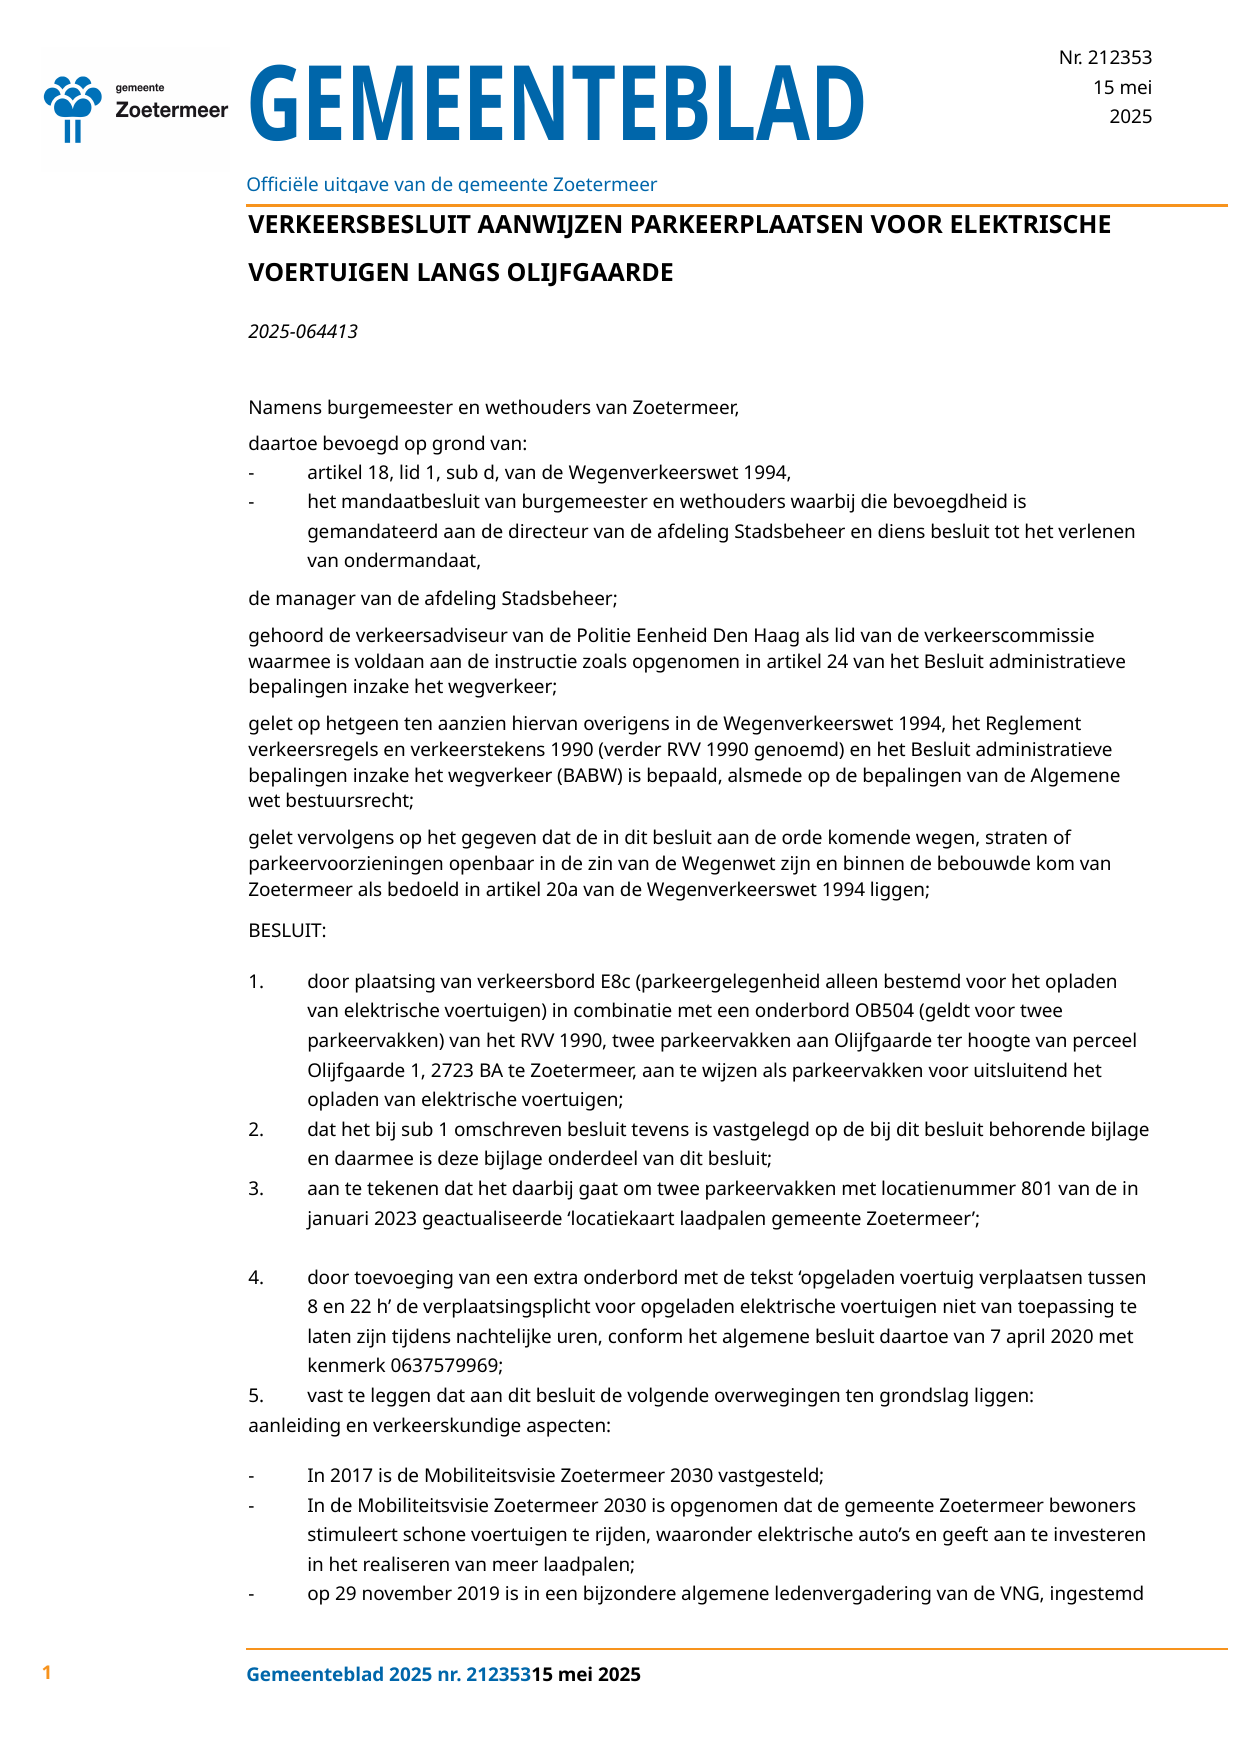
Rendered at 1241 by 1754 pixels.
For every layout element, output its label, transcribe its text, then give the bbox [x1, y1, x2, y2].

list artikel 18, lid 1, sub d, van de Wegenverkeerswet 1994, [248, 459, 1152, 485]
text gelet op hetgeen ten aanzien hiervan overigens in de Wegenverkeerswet 1994, het Reglement verkeersregels en verkeerstekens 1990 (verder RVV 1990 genoemd) en het Besluit administratieve bepalingen inzake het wegverkeer (BABW) is bepaald, alsmede op de bepalingen van de Algemene wet bestuursrecht; [248, 710, 1152, 813]
text gelet vervolgens op het gegeven dat de in dit besluit aan de orde komende wegen, straten of parkeervoorzieningen openbaar in de zin van de Wegenwet zijn en binnen de bebouwde kom van Zoetermeer als bedoeld in artikel 20a van de Wegenverkeerswet 1994 liggen; [248, 824, 1152, 901]
text daartoe bevoegd op grond van: [248, 431, 1152, 456]
list dat het bij sub 1 omschreven besluit tevens is vastgelegd op de bij dit besluit behorende bijlage en daarmee is deze bijlage onderdeel van dit besluit; [248, 1116, 1152, 1171]
list op 29 november 2019 is in een bijzondere algemene ledenvergadering van de VNG, ingestemd [248, 1581, 1152, 1606]
text 2025-064413 [248, 318, 1152, 344]
list door plaatsing van verkeersbord E8c (parkeergelegenheid alleen bestemd voor het opladen van elektrische voertuigen) in combinatie met een onderbord OB504 (geldt voor twee parkeervakken) van het RVV 1990, twee parkeervakken aan Olijfgaarde ter hoogte van perceel Olijfgaarde 1, 2723 BA te Zoetermeer, aan te wijzen als parkeervakken voor uitsluitend het opladen van elektrische voertuigen; [248, 968, 1152, 1112]
text BESLUIT: [248, 918, 1152, 943]
list door toevoeging van een extra onderbord met de tekst ‘opgeladen voertuig verplaatsen tussen 8 en 22 h’ de verplaatsingsplicht voor opgeladen elektrische voertuigen niet van toepassing te laten zijn tijdens nachtelijke uren, conform het algemene besluit daartoe van 7 april 2020 met kenmerk 0637579969; [248, 1264, 1152, 1378]
list aan te tekenen dat het daarbij gaat om twee parkeervakken met locatienummer 801 van de in januari 2023 geactualiseerde ‘locatiekaart laadpalen gemeente Zoetermeer’; [248, 1175, 1152, 1231]
text aanleiding en verkeerskundige aspecten: [248, 1412, 1152, 1438]
list In de Mobiliteitsvisie Zoetermeer 2030 is opgenomen dat de gemeente Zoetermeer bewoners stimuleert schone voertuigen te rijden, waaronder elektrische auto’s en geeft aan te investeren in het realiseren van meer laadpalen; [248, 1492, 1152, 1577]
text gehoord de verkeersadviseur van de Politie Eenheid Den Haag als lid van de verkeerscommissie waarmee is voldaan aan de instructie zoals opgenomen in artikel 24 van het Besluit administratieve bepalingen inzake het wegverkeer; [248, 622, 1152, 699]
text de manager van de afdeling Stadsbeheer; [248, 586, 1152, 611]
text VERKEERSBESLUIT AANWIJZEN PARKEERPLAATSEN VOOR ELEKTRISCHE VOERTUIGEN LANGS OLIJFGAARDE [248, 207, 1152, 288]
picture [41, 47, 231, 172]
list het mandaatbesluit van burgemeester en wethouders waarbij die bevoegdheid is gemandateerd aan de directeur van de afdeling Stadsbeheer en diens besluit tot het verlenen van ondermandaat, [248, 488, 1152, 573]
text Namens burgemeester en wethouders van Zoetermeer, [248, 394, 1152, 420]
list vast te leggen dat aan dit besluit de volgende overwegingen ten grondslag liggen: [248, 1382, 1152, 1408]
list In 2017 is de Mobiliteitsvisie Zoetermeer 2030 vastgesteld; [248, 1462, 1152, 1488]
